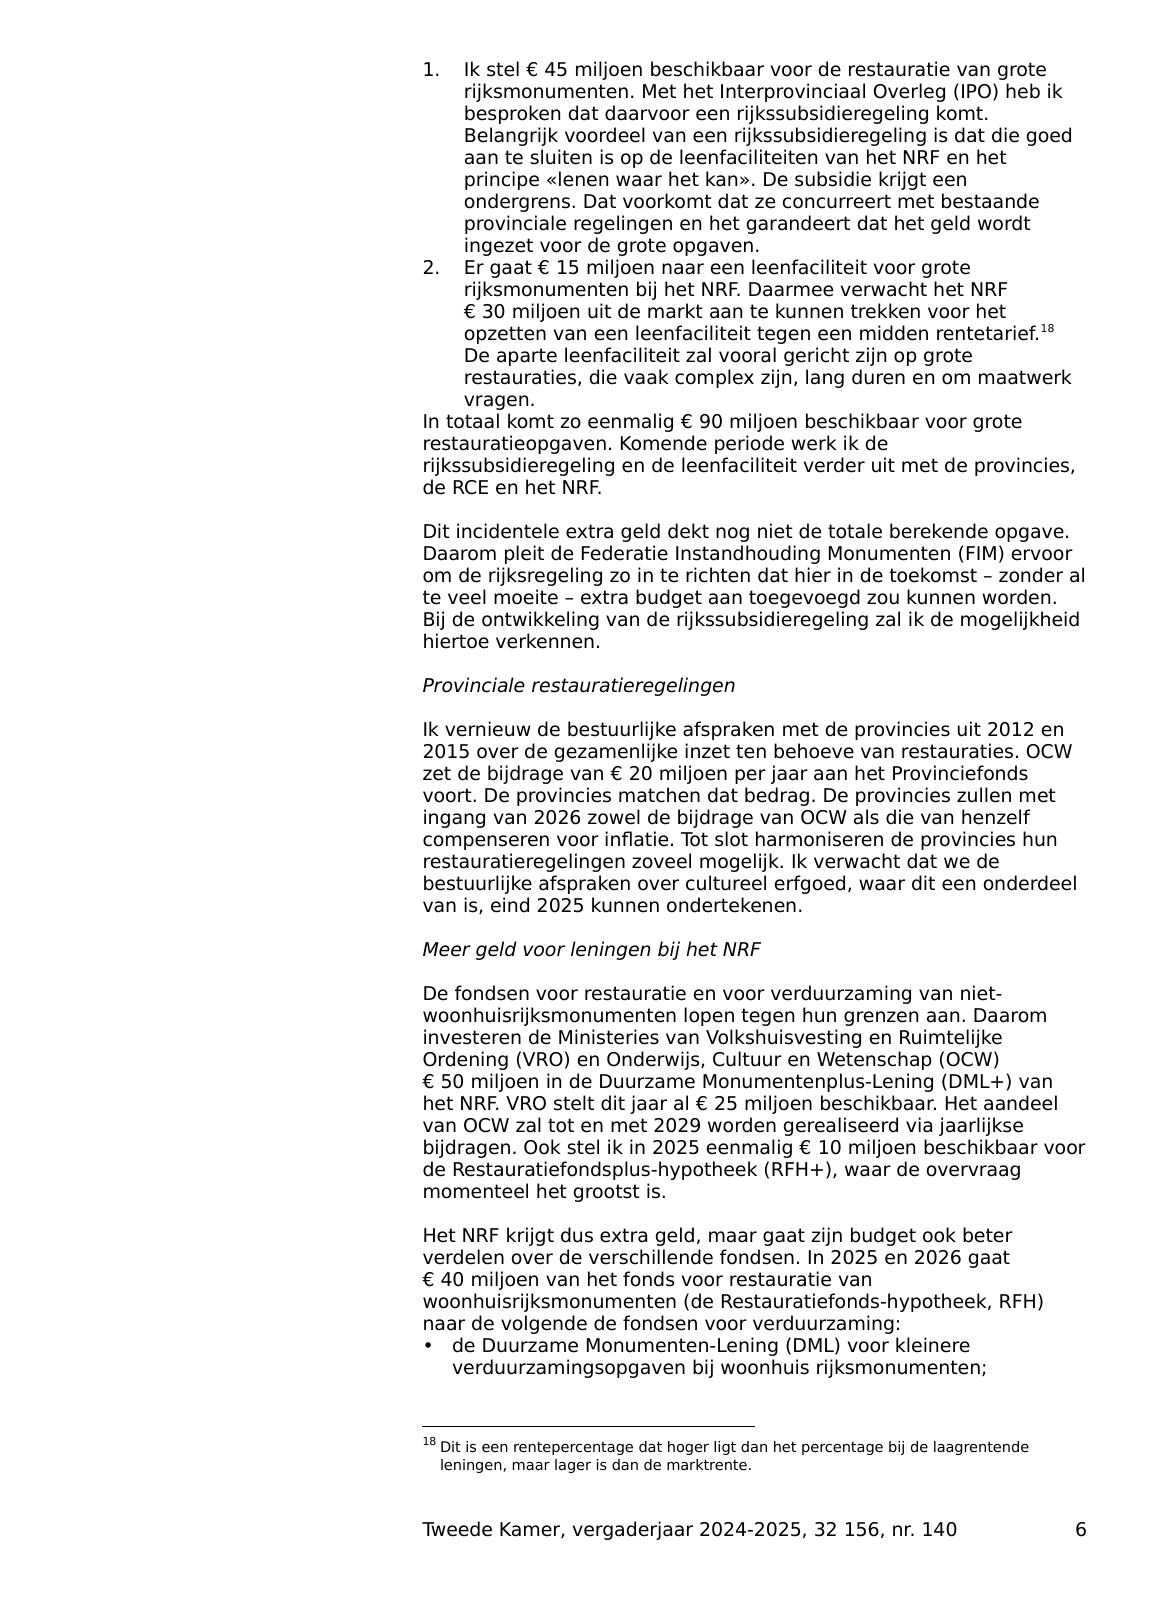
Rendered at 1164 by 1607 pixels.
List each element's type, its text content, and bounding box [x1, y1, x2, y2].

text In totaal komt zo eenmalig € 90 miljoen beschikbaar voor grote restauratieopgaven. Komende periode werk ik de rijkssubsidieregeling en de leenfaciliteit verder uit met de provincies, de RCE en het NRF. [422, 411, 1087, 499]
text Dit incidentele extra geld dekt nog niet de totale berekende opgave. Daarom pleit de Federatie Instandhouding Monumenten (FIM) ervoor om de rijksregeling zo in te richten dat hier in de toekomst – zonder al te veel moeite – extra budget aan toegevoegd zou kunnen worden. Bij de ontwikkeling van de rijkssubsidieregeling zal ik de mogelijkheid hiertoe verkennen. [422, 521, 1087, 653]
text Dit is een rentepercentage dat hoger ligt dan het percentage bij de laagrentende leningen, maar lager is dan de marktrente. [422, 1435, 1087, 1474]
text 1. Ik stel € 45 miljoen beschikbaar voor de restauratie van grote rijksmonumenten. Met het Interprovinciaal Overleg (IPO) heb ik besproken dat daarvoor een rijkssubsidieregeling komt. Belangrijk voordeel van een rijkssubsidieregeling is dat die goed aan te sluiten is op de leenfaciliteiten van het NRF en het principe «lenen waar het kan». De subsidie krijgt een ondergrens. Dat voorkomt dat ze concurreert met bestaande provinciale regelingen en het garandeert dat het geld wordt ingezet voor de grote opgaven. [422, 59, 1087, 257]
subtitle Meer geld voor leningen bij het NRF [422, 939, 1087, 961]
text De fondsen voor restauratie en voor verduurzaming van niet-woonhuisrijksmonumenten lopen tegen hun grenzen aan. Daarom investeren de Ministeries van Volkshuisvesting en Ruimtelijke Ordening (VRO) en Onderwijs, Cultuur en Wetenschap (OCW) € 50 miljoen in de Duurzame Monumentenplus-Lening (DML+) van het NRF. VRO stelt dit jaar al € 25 miljoen beschikbaar. Het aandeel van OCW zal tot en met 2029 worden gerealiseerd via jaarlijkse bijdragen. Ook stel ik in 2025 eenmalig € 10 miljoen beschikbaar voor de Restauratiefondsplus-hypotheek (RFH+), waar de overvraag momenteel het grootst is. [422, 983, 1087, 1203]
subtitle Provinciale restauratieregelingen [422, 675, 1087, 697]
text • de Duurzame Monumenten-Lening (DML) voor kleinere verduurzamingsopgaven bij woonhuis rijksmonumenten; [422, 1335, 1087, 1379]
text 2. Er gaat € 15 miljoen naar een leenfaciliteit voor grote rijksmonumenten bij het NRF. Daarmee verwacht het NRF € 30 miljoen uit de markt aan te kunnen trekken voor het opzetten van een leenfaciliteit tegen een midden rentetarief. De aparte leenfaciliteit zal vooral gericht zijn op grote restauraties, die vaak complex zijn, lang duren en om maatwerk vragen. [422, 257, 1087, 411]
text Het NRF krijgt dus extra geld, maar gaat zijn budget ook beter verdelen over de verschillende fondsen. In 2025 en 2026 gaat € 40 miljoen van het fonds voor restauratie van woonhuisrijksmonumenten (de Restauratiefonds-hypotheek, RFH) naar de volgende de fondsen voor verduurzaming: [422, 1225, 1087, 1335]
text Ik vernieuw de bestuurlijke afspraken met de provincies uit 2012 en 2015 over de gezamenlijke inzet ten behoeve van restauraties. OCW zet de bijdrage van € 20 miljoen per jaar aan het Provinciefonds voort. De provincies matchen dat bedrag. De provincies zullen met ingang van 2026 zowel de bijdrage van OCW als die van henzelf compenseren voor inflatie. Tot slot harmoniseren de provincies hun restauratieregelingen zoveel mogelijk. Ik verwacht dat we de bestuurlijke afspraken over cultureel erfgoed, waar dit een onderdeel van is, eind 2025 kunnen ondertekenen. [422, 719, 1087, 917]
